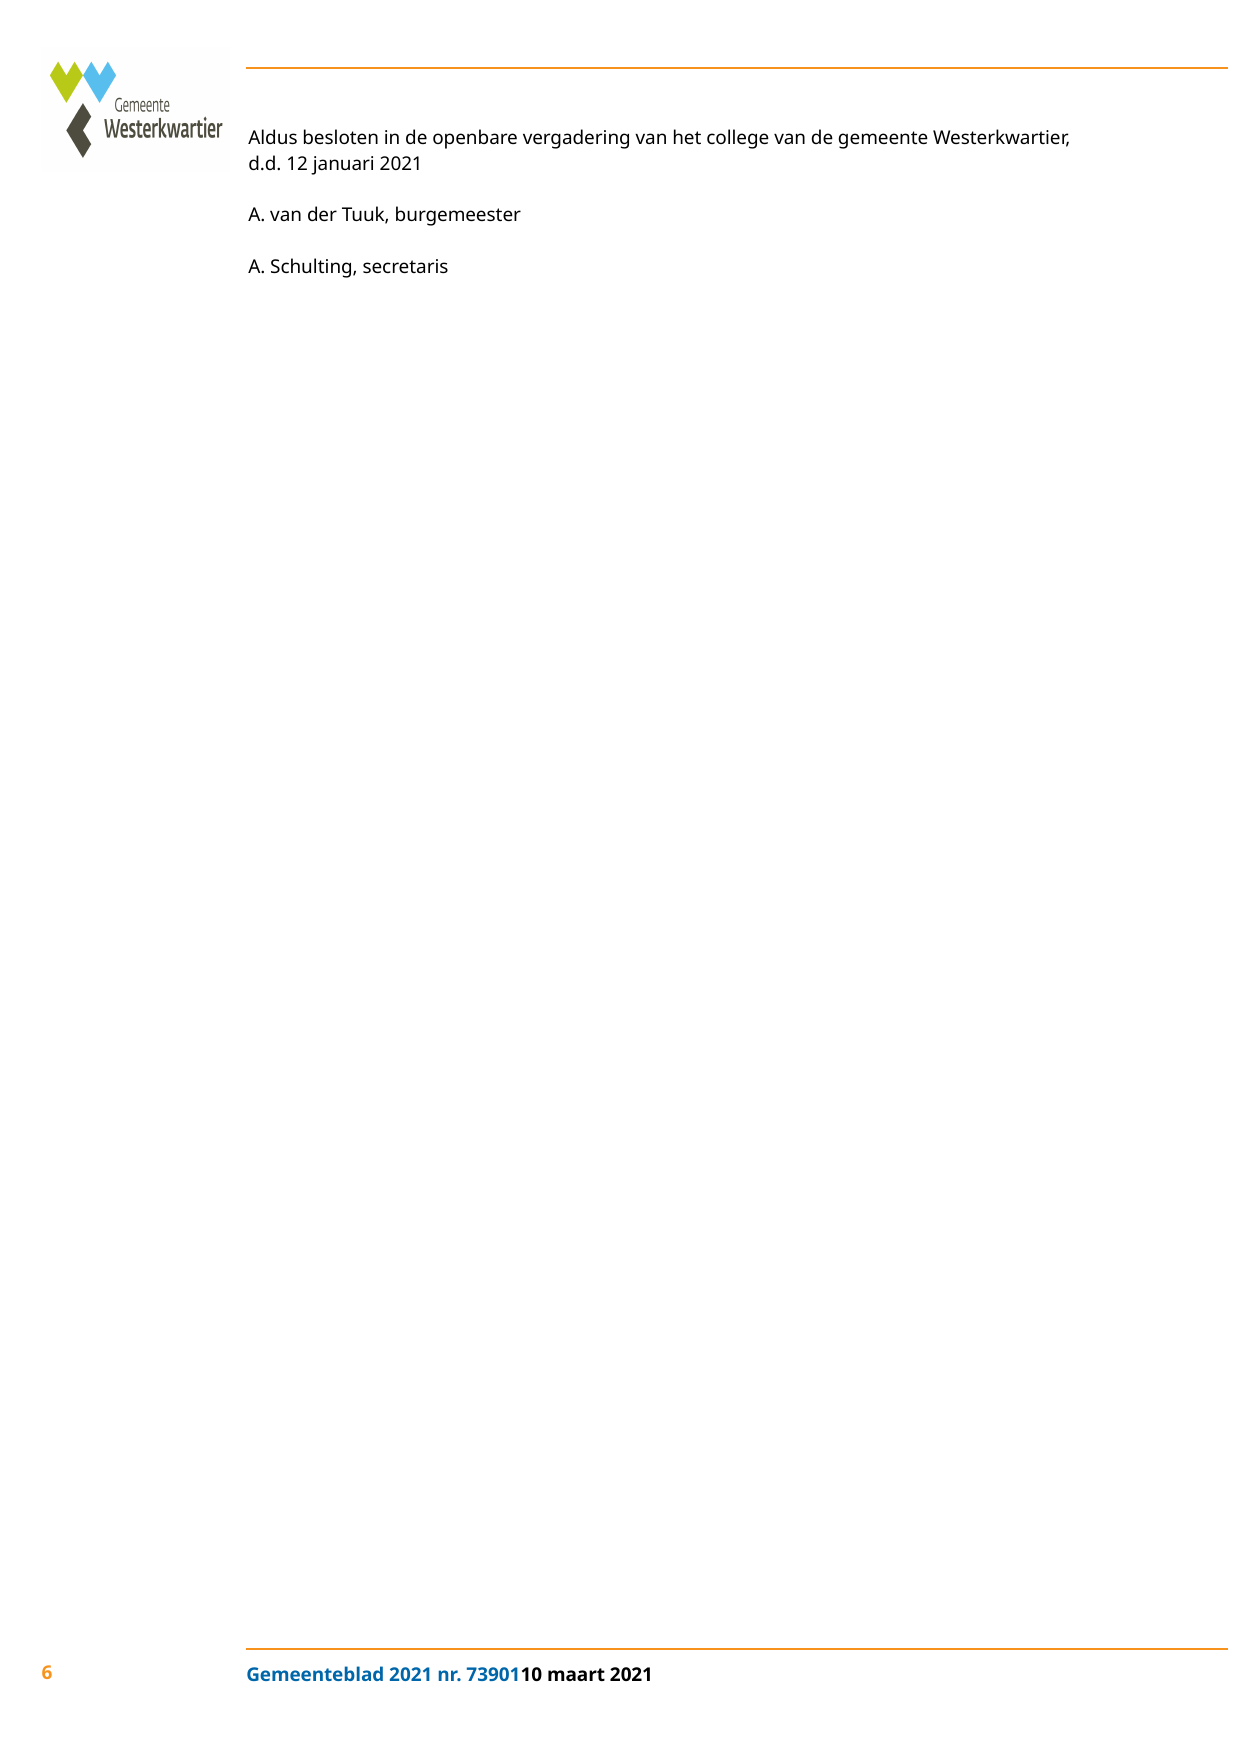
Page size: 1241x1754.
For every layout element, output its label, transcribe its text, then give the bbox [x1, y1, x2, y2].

text Aldus besloten in de openbare vergadering van het college van de gemeente Westerkwartier, [248, 124, 1152, 150]
picture [41, 47, 231, 172]
text d.d. 12 januari 2021 [248, 150, 1152, 176]
text A. Schulting, secretaris [248, 253, 1152, 279]
text A. van der Tuuk, burgemeester [248, 202, 1152, 227]
